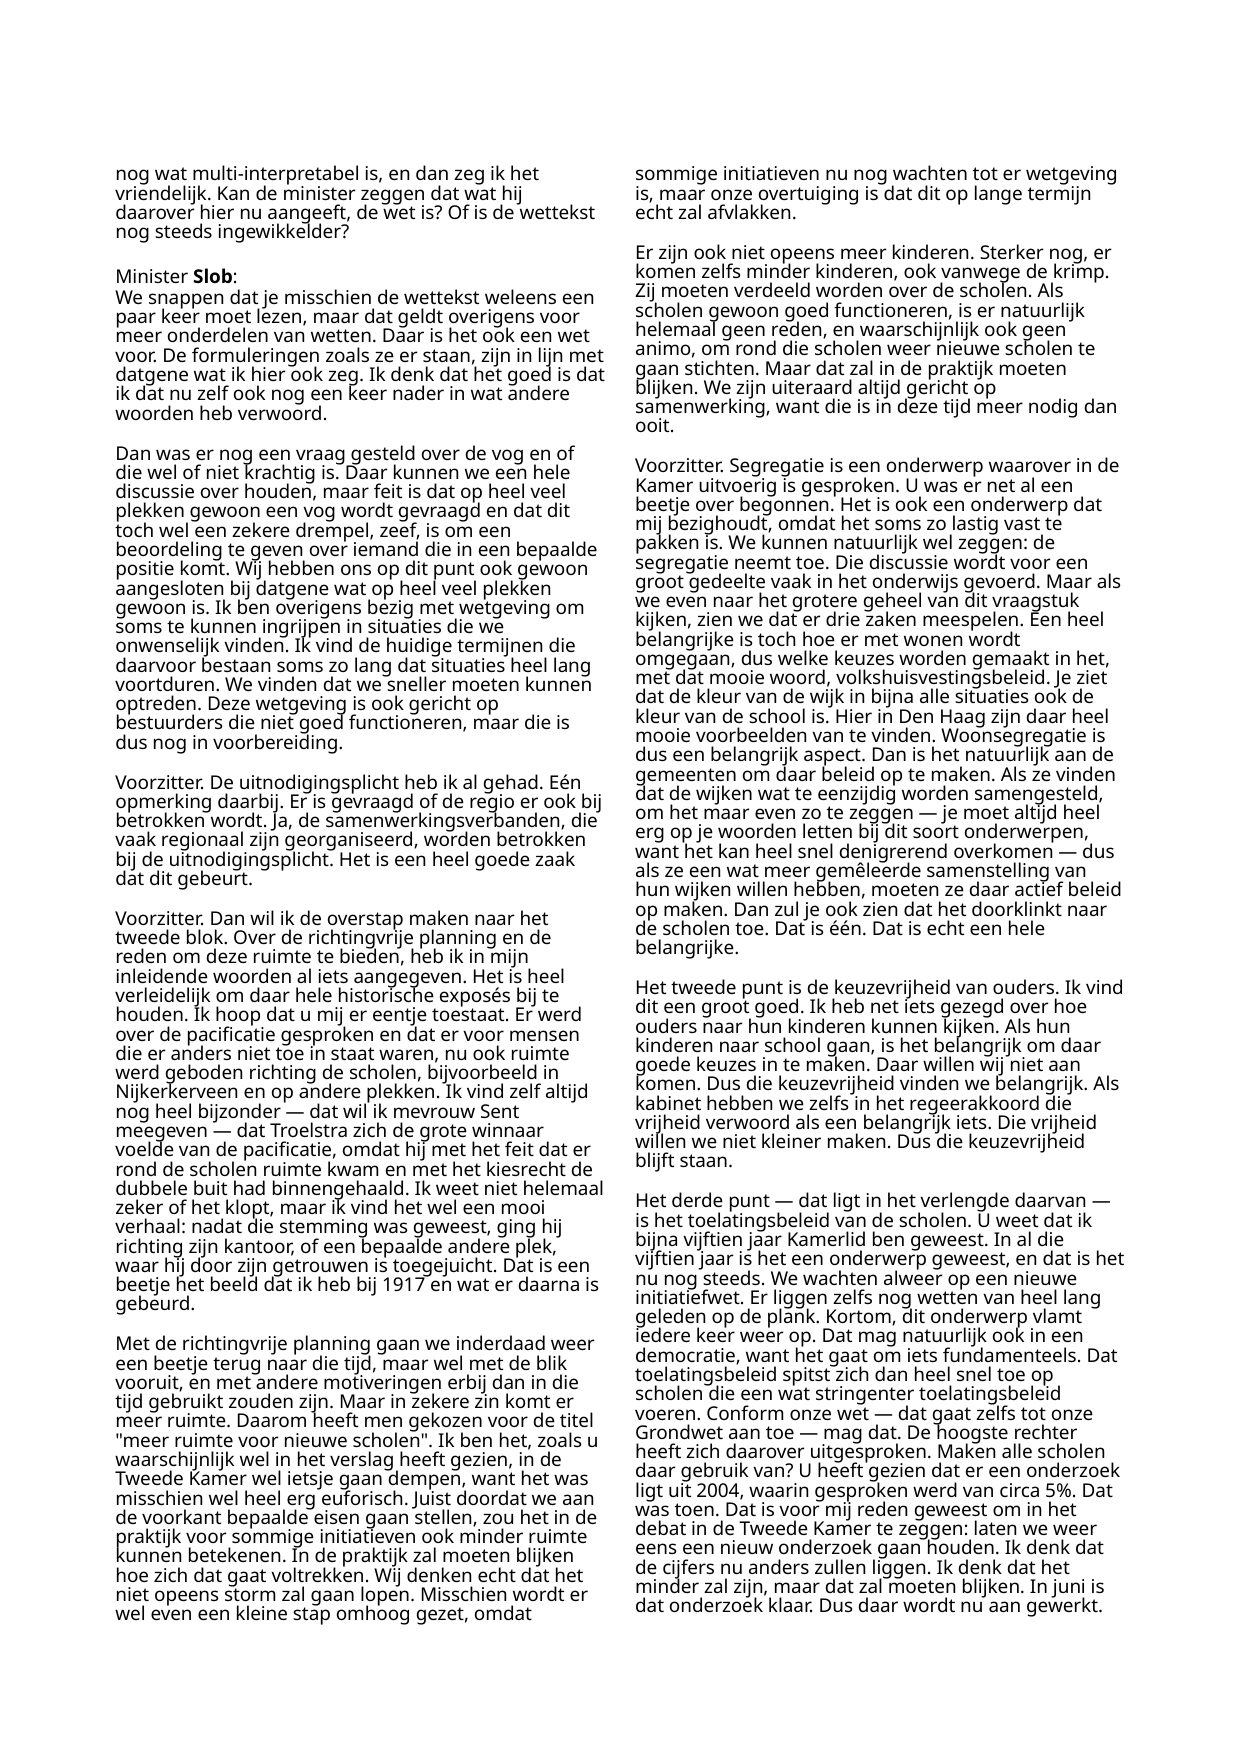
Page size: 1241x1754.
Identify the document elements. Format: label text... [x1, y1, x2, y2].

text Er zijn ook niet opeens meer kinderen. Sterker nog, er komen zelfs minder kinderen, ook vanwege de krimp. Zij moeten verdeeld worden over de scholen. Als scholen gewoon goed functioneren, is er natuurlijk helemaal geen reden, en waarschijnlijk ook geen animo, om rond die scholen weer nieuwe scholen te gaan stichten. Maar dat zal in de praktijk moeten blijken. We zijn uiteraard altijd gericht op samenwerking, want die is in deze tijd meer nodig dan ooit. [635, 244, 1125, 437]
text Het derde punt — dat ligt in het verlengde daarvan — is het toelatingsbeleid van de scholen. U weet dat ik bijna vijftien jaar Kamerlid ben geweest. In al die vijftien jaar is het een onderwerp geweest, en dat is het nu nog steeds. We wachten alweer op een nieuwe initiatiefwet. Er liggen zelfs nog wetten van heel lang geleden op de plank. Kortom, dit onderwerp vlamt iedere keer weer op. Dat mag natuurlijk ook in een democratie, want het gaat om iets fundamenteels. Dat toelatingsbeleid spitst zich dan heel snel toe op scholen die een wat stringenter toelatingsbeleid voeren. Conform onze wet — dat gaat zelfs tot onze Grondwet aan toe — mag dat. De hoogste rechter heeft zich daarover uitgesproken. Maken alle scholen daar gebruik van? U heeft gezien dat er een onderzoek ligt uit 2004, waarin gesproken werd van circa 5%. Dat was toen. Dat is voor mij reden geweest om in het debat in de Tweede Kamer te zeggen: laten we weer eens een nieuw onderzoek gaan houden. Ik denk dat de cijfers nu anders zullen liggen. Ik denk dat het minder zal zijn, maar dat zal moeten blijken. In juni is dat onderzoek klaar. Dus daar wordt nu aan gewerkt. [635, 1192, 1125, 1616]
text sommige initiatieven nu nog wachten tot er wetgeving is, maar onze overtuiging is dat dit op lange termijn echt zal afvlakken. [635, 165, 1125, 223]
text Voorzitter. De uitnodigingsplicht heb ik al gehad. Eén opmerking daarbij. Er is gevraagd of de regio er ook bij betrokken wordt. Ja, de samenwerkingsverbanden, die vaak regionaal zijn georganiseerd, worden betrokken bij de uitnodigingsplicht. Het is een heel goede zaak dat dit gebeurt. [115, 774, 605, 889]
text Minister Slob: [115, 263, 605, 289]
text nog wat multi-interpretabel is, en dan zeg ik het vriendelijk. Kan de minister zeggen dat wat hij daarover hier nu aangeeft, de wet is? Of is de wettekst nog steeds ingewikkelder? [115, 165, 605, 242]
text Het tweede punt is de keuzevrijheid van ouders. Ik vind dit een groot goed. Ik heb net iets gezegd over hoe ouders naar hun kinderen kunnen kijken. Als hun kinderen naar school gaan, is het belangrijk om daar goede keuzes in te maken. Daar willen wij niet aan komen. Dus die keuzevrijheid vinden we belangrijk. Als kabinet hebben we zelfs in het regeerakkoord die vrijheid verwoord als een belangrijk iets. Die vrijheid willen we niet kleiner maken. Dus die keuzevrijheid blijft staan. [635, 979, 1125, 1172]
text Voorzitter. Segregatie is een onderwerp waarover in de Kamer uitvoerig is gesproken. U was er net al een beetje over begonnen. Het is ook een onderwerp dat mij bezighoudt, omdat het soms zo lastig vast te pakken is. We kunnen natuurlijk wel zeggen: de segregatie neemt toe. Die discussie wordt voor een groot gedeelte vaak in het onderwijs gevoerd. Maar als we even naar het grotere geheel van dit vraagstuk kijken, zien we dat er drie zaken meespelen. Een heel belangrijke is toch hoe er met wonen wordt omgegaan, dus welke keuzes worden gemaakt in het, met dat mooie woord, volkshuisvestingsbeleid. Je ziet dat de kleur van de wijk in bijna alle situaties ook de kleur van de school is. Hier in Den Haag zijn daar heel mooie voorbeelden van te vinden. Woonsegregatie is dus een belangrijk aspect. Dan is het natuurlijk aan de gemeenten om daar beleid op te maken. Als ze vinden dat de wijken wat te eenzijdig worden samengesteld, om het maar even zo te zeggen — je moet altijd heel erg op je woorden letten bij dit soort onderwerpen, want het kan heel snel denigrerend overkomen — dus als ze een wat meer gemêleerde samenstelling van hun wijken willen hebben, moeten ze daar actief beleid op maken. Dan zul je ook zien dat het doorklinkt naar de scholen toe. Dat is één. Dat is echt een hele belangrijke. [635, 457, 1125, 958]
text We snappen dat je misschien de wettekst weleens een paar keer moet lezen, maar dat geldt overigens voor meer onderdelen van wetten. Daar is het ook een wet voor. De formuleringen zoals ze er staan, zijn in lijn met datgene wat ik hier ook zeg. Ik denk dat het goed is dat ik dat nu zelf ook nog een keer nader in wat andere woorden heb verwoord. [115, 289, 605, 424]
text Met de richtingvrije planning gaan we inderdaad weer een beetje terug naar die tijd, maar wel met de blik vooruit, en met andere motiveringen erbij dan in die tijd gebruikt zouden zijn. Maar in zekere zin komt er meer ruimte. Daarom heeft men gekozen voor de titel "meer ruimte voor nieuwe scholen". Ik ben het, zoals u waarschijnlijk wel in het verslag heeft gezien, in de Tweede Kamer wel ietsje gaan dempen, want het was misschien wel heel erg euforisch. Juist doordat we aan de voorkant bepaalde eisen gaan stellen, zou het in de praktijk voor sommige initiatieven ook minder ruimte kunnen betekenen. In de praktijk zal moeten blijken hoe zich dat gaat voltrekken. Wij denken echt dat het niet opeens storm zal gaan lopen. Misschien wordt er wel even een kleine stap omhoog gezet, omdat [115, 1335, 605, 1624]
text Dan was er nog een vraag gesteld over de vog en of die wel of niet krachtig is. Daar kunnen we een hele discussie over houden, maar feit is dat op heel veel plekken gewoon een vog wordt gevraagd en dat dit toch wel een zekere drempel, zeef, is om een beoordeling te geven over iemand die in een bepaalde positie komt. Wij hebben ons op dit punt ook gewoon aangesloten bij datgene wat op heel veel plekken gewoon is. Ik ben overigens bezig met wetgeving om soms te kunnen ingrijpen in situaties die we onwenselijk vinden. Ik vind de huidige termijnen die daarvoor bestaan soms zo lang dat situaties heel lang voortduren. We vinden dat we sneller moeten kunnen optreden. Deze wetgeving is ook gericht op bestuurders die niet goed functioneren, maar die is dus nog in voorbereiding. [115, 444, 605, 753]
text Voorzitter. Dan wil ik de overstap maken naar het tweede blok. Over de richtingvrije planning en de reden om deze ruimte te bieden, heb ik in mijn inleidende woorden al iets aangegeven. Het is heel verleidelijk om daar hele historische exposés bij te houden. Ik hoop dat u mij er eentje toestaat. Er werd over de pacificatie gesproken en dat er voor mensen die er anders niet toe in staat waren, nu ook ruimte werd geboden richting de scholen, bijvoorbeeld in Nijkerkerveen en op andere plekken. Ik vind zelf altijd nog heel bijzonder — dat wil ik mevrouw Sent meegeven — dat Troelstra zich de grote winnaar voelde van de pacificatie, omdat hij met het feit dat er rond de scholen ruimte kwam en met het kiesrecht de dubbele buit had binnengehaald. Ik weet niet helemaal zeker of het klopt, maar ik vind het wel een mooi verhaal: nadat die stemming was geweest, ging hij richting zijn kantoor, of een bepaalde andere plek, waar hij door zijn getrouwen is toegejuicht. Dat is een beetje het beeld dat ik heb bij 1917 en wat er daarna is gebeurd. [115, 910, 605, 1315]
